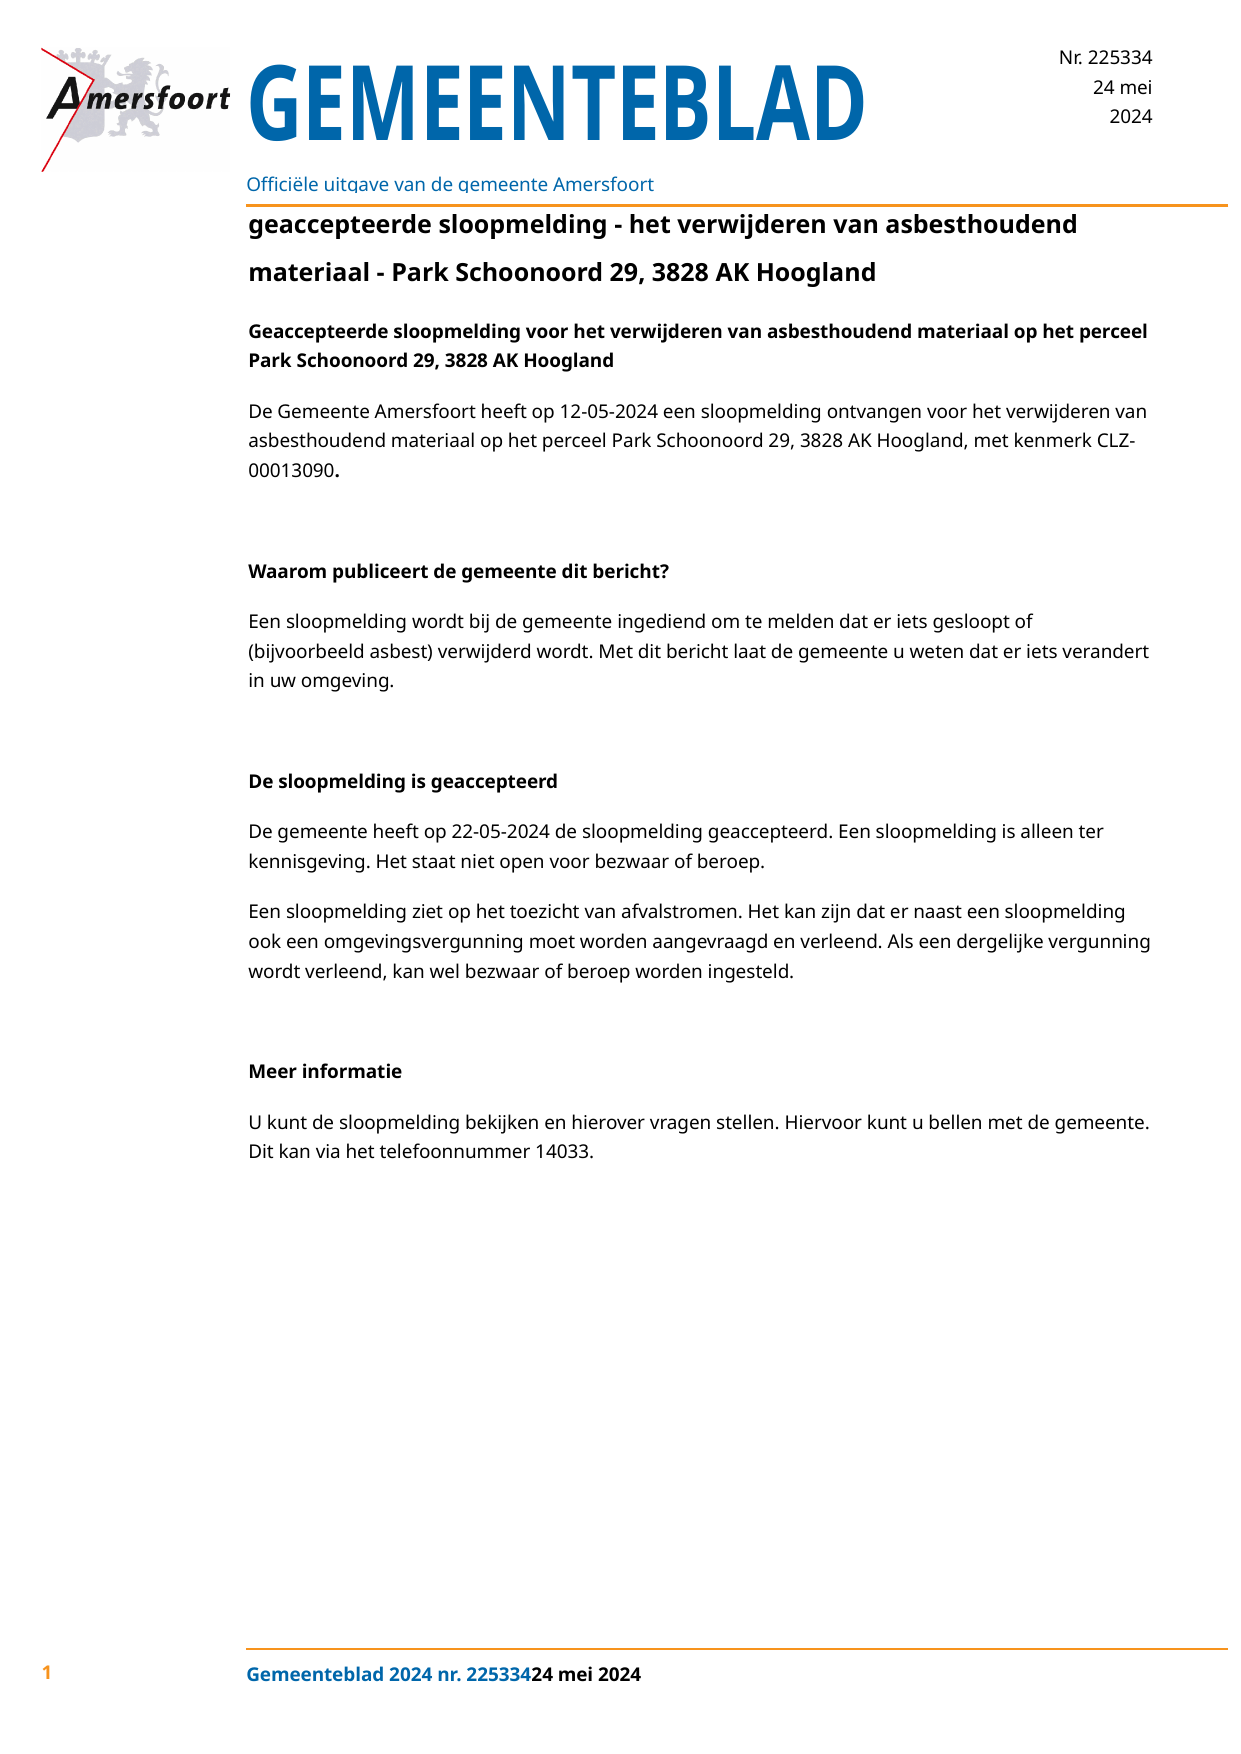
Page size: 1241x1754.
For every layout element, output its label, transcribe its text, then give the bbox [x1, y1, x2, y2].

text Waarom publiceert de gemeente dit bericht? [248, 558, 1152, 584]
text geaccepteerde sloopmelding - het verwijderen van asbesthoudend materiaal - Park Schoonoord 29, 3828 AK Hoogland [248, 207, 1152, 288]
text De gemeente heeft op 22-05-2024 de sloopmelding geaccepteerd. Een sloopmelding is alleen ter kennisgeving. Het staat niet open voor bezwaar of beroep. [248, 819, 1152, 874]
text De Gemeente Amersfoort heeft op 12-05-2024 een sloopmelding ontvangen voor het verwijderen van asbesthoudend materiaal op het perceel Park Schoonoord 29, 3828 AK Hoogland, met kenmerk CLZ-00013090. [248, 398, 1152, 483]
text Geaccepteerde sloopmelding voor het verwijderen van asbesthoudend materiaal op het perceel Park Schoonoord 29, 3828 AK Hoogland [248, 318, 1152, 373]
text Een sloopmelding ziet op het toezicht van afvalstromen. Het kan zijn dat er naast een sloopmelding ook een omgevingsvergunning moet worden aangevraagd en verleend. Als een dergelijke vergunning wordt verleend, kan wel bezwaar of beroep worden ingesteld. [248, 899, 1152, 984]
picture [41, 47, 231, 172]
text U kunt de sloopmelding bekijken en hierover vragen stellen. Hiervoor kunt u bellen met de gemeente. Dit kan via het telefoonnummer 14033. [248, 1109, 1152, 1164]
text De sloopmelding is geaccepteerd [248, 768, 1152, 794]
text Meer informatie [248, 1059, 1152, 1084]
text Een sloopmelding wordt bij de gemeente ingediend om te melden dat er iets gesloopt of (bijvoorbeeld asbest) verwijderd wordt. Met dit bericht laat de gemeente u weten dat er iets verandert in uw omgeving. [248, 608, 1152, 693]
